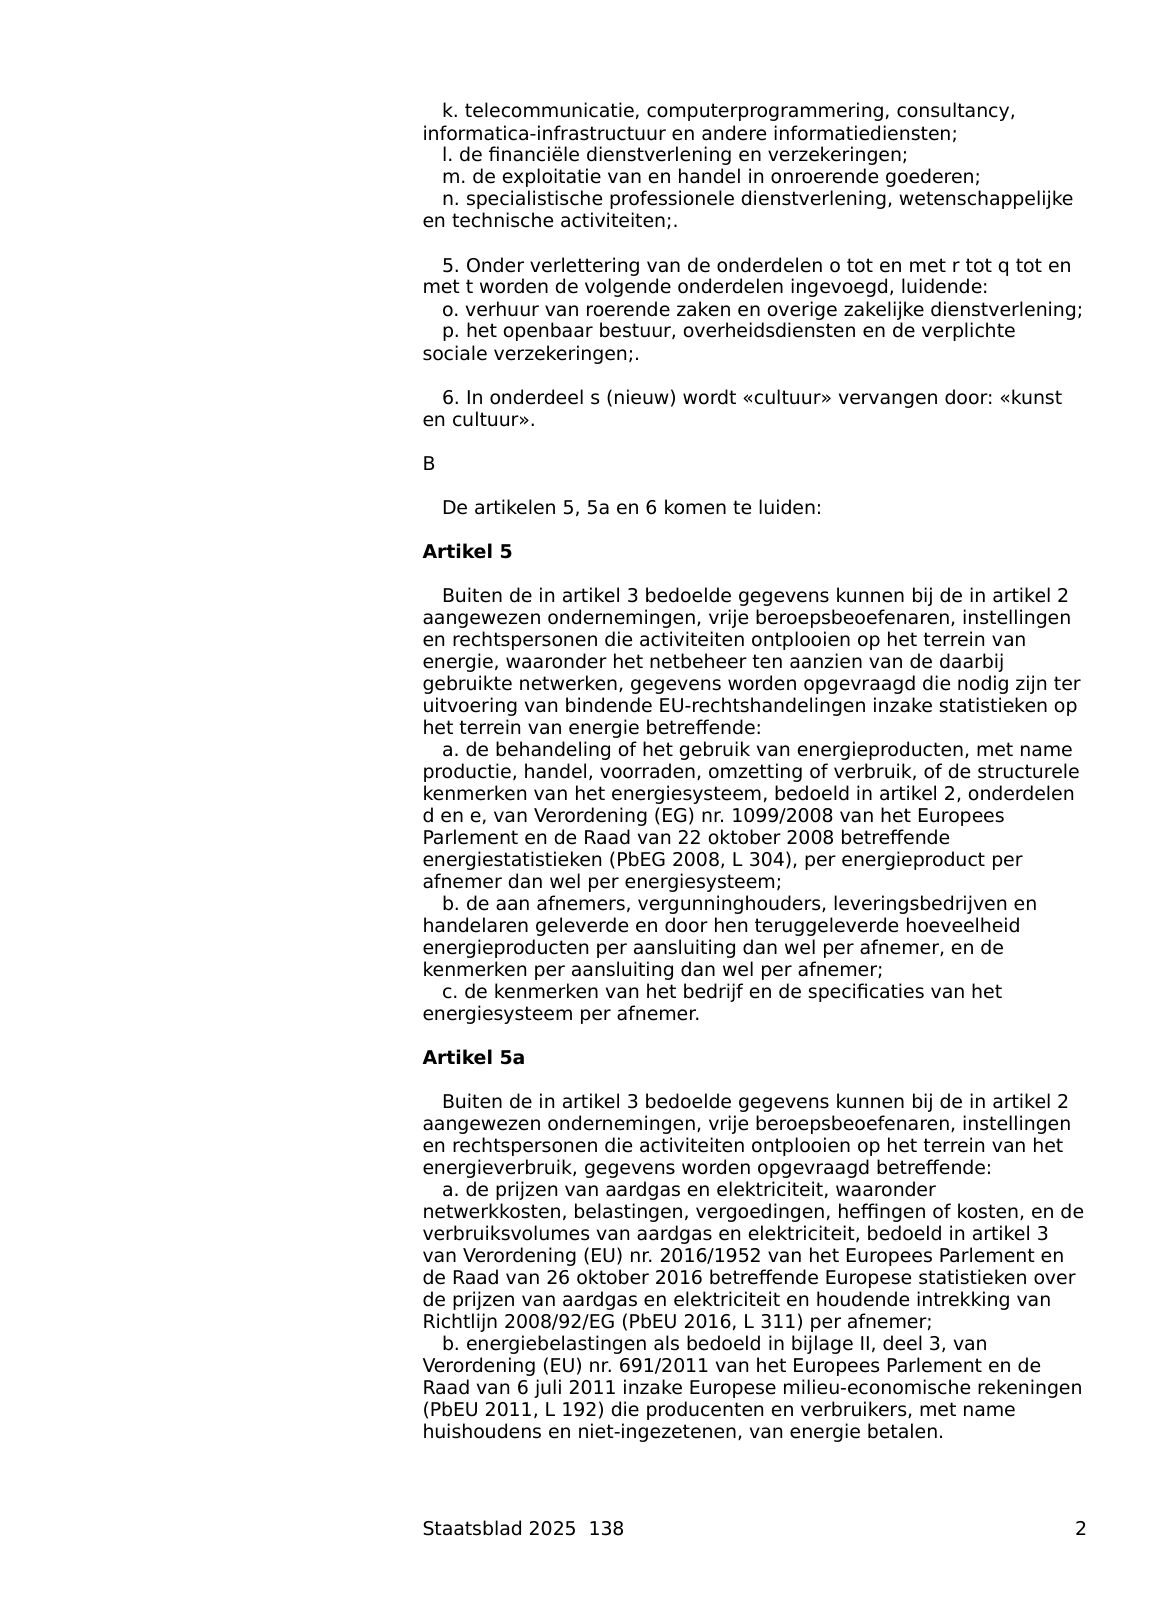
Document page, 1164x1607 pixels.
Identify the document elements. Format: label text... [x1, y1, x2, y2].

text m. de exploitatie van en handel in onroerende goederen; [422, 166, 1087, 188]
text b. energiebelastingen als bedoeld in bijlage II, deel 3, van Verordening (EU) nr. 691/2011 van het Europees Parlement en de Raad van 6 juli 2011 inzake Europese milieu-economische rekeningen (PbEU 2011, L 192) die producenten en verbruikers, met name huishoudens en niet-ingezetenen, van energie betalen. [422, 1333, 1087, 1443]
text a. de prijzen van aardgas en elektriciteit, waaronder netwerkkosten, belastingen, vergoedingen, heffingen of kosten, en de verbruiksvolumes van aardgas en elektriciteit, bedoeld in artikel 3 van Verordening (EU) nr. 2016/1952 van het Europees Parlement en de Raad van 26 oktober 2016 betreffende Europese statistieken over de prijzen van aardgas en elektriciteit en houdende intrekking van Richtlijn 2008/92/EG (PbEU 2016, L 311) per afnemer; [422, 1179, 1087, 1333]
text De artikelen 5, 5a en 6 komen te luiden: [422, 497, 1087, 519]
subtitle Artikel 5 [422, 541, 1087, 563]
text b. de aan afnemers, vergunninghouders, leveringsbedrijven en handelaren geleverde en door hen teruggeleverde hoeveelheid energieproducten per aansluiting dan wel per afnemer, en de kenmerken per aansluiting dan wel per afnemer; [422, 893, 1087, 981]
text 5. Onder verlettering van de onderdelen o tot en met r tot q tot en met t worden de volgende onderdelen ingevoegd, luidende: [422, 254, 1087, 298]
subtitle Artikel 5a [422, 1047, 1087, 1069]
text o. verhuur van roerende zaken en overige zakelijke dienstverlening; [422, 298, 1087, 320]
text k. telecommunicatie, computerprogrammering, consultancy, informatica-infrastructuur en andere informatiediensten; [422, 100, 1087, 144]
text Buiten de in artikel 3 bedoelde gegevens kunnen bij de in artikel 2 aangewezen ondernemingen, vrije beroepsbeoefenaren, instellingen en rechtspersonen die activiteiten ontplooien op het terrein van het energieverbruik, gegevens worden opgevraagd betreffende: [422, 1091, 1087, 1179]
text B [422, 453, 1087, 475]
text n. specialistische professionele dienstverlening, wetenschappelijke en technische activiteiten;. [422, 188, 1087, 232]
text c. de kenmerken van het bedrijf en de specificaties van het energiesysteem per afnemer. [422, 981, 1087, 1025]
text a. de behandeling of het gebruik van energieproducten, met name productie, handel, voorraden, omzetting of verbruik, of de structurele kenmerken van het energiesysteem, bedoeld in artikel 2, onderdelen d en e, van Verordening (EG) nr. 1099/2008 van het Europees Parlement en de Raad van 22 oktober 2008 betreffende energiestatistieken (PbEG 2008, L 304), per energieproduct per afnemer dan wel per energiesysteem; [422, 739, 1087, 893]
text 6. In onderdeel s (nieuw) wordt «cultuur» vervangen door: «kunst en cultuur». [422, 387, 1087, 431]
text Buiten de in artikel 3 bedoelde gegevens kunnen bij de in artikel 2 aangewezen ondernemingen, vrije beroepsbeoefenaren, instellingen en rechtspersonen die activiteiten ontplooien op het terrein van energie, waaronder het netbeheer ten aanzien van de daarbij gebruikte netwerken, gegevens worden opgevraagd die nodig zijn ter uitvoering van bindende EU-rechtshandelingen inzake statistieken op het terrein van energie betreffende: [422, 585, 1087, 739]
text p. het openbaar bestuur, overheidsdiensten en de verplichte sociale verzekeringen;. [422, 320, 1087, 364]
text l. de financiële dienstverlening en verzekeringen; [422, 144, 1087, 166]
